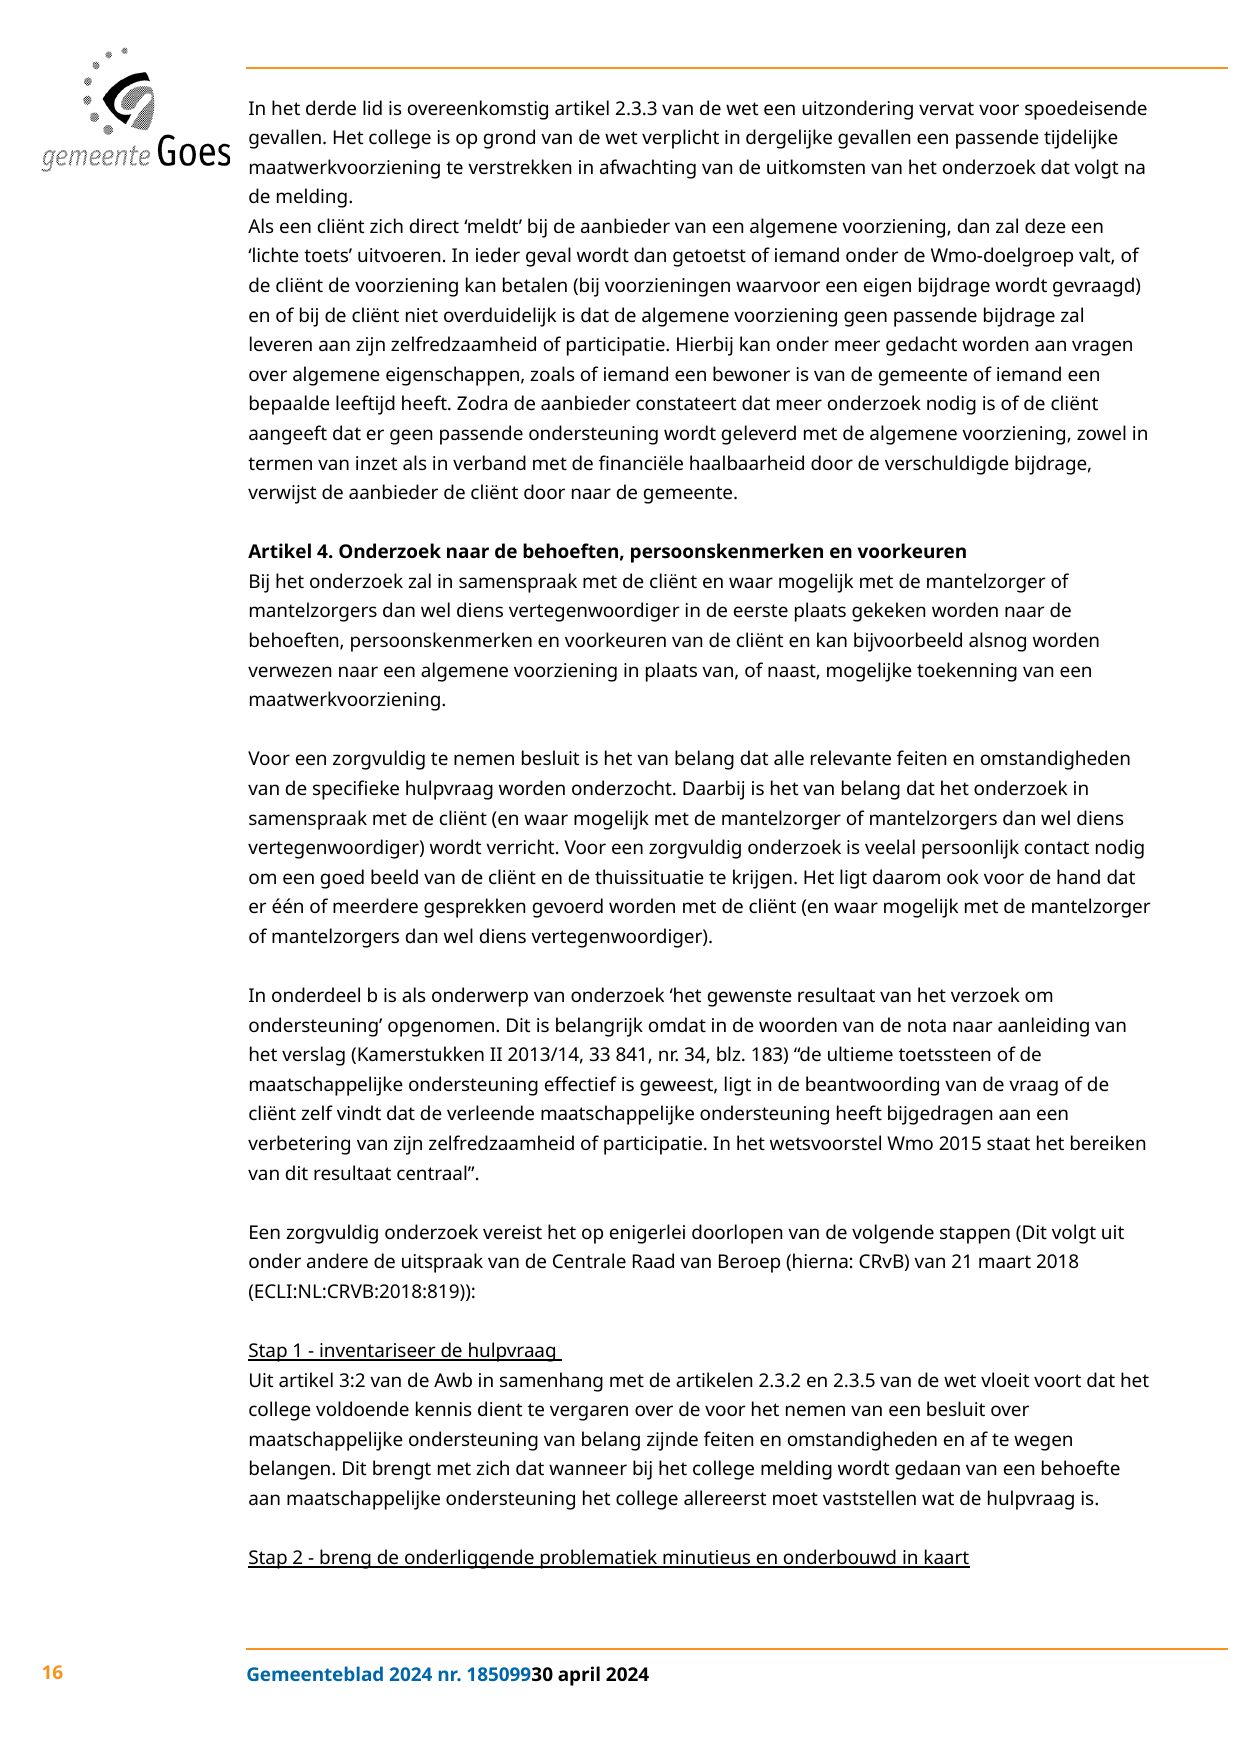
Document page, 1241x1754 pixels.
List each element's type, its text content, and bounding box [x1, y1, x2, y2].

text Uit artikel 3:2 van de Awb in samenhang met de artikelen 2.3.2 en 2.3.5 van de wet vloeit voort dat het college voldoende kennis dient te vergaren over de voor het nemen van een besluit over maatschappelijke ondersteuning van belang zijnde feiten en omstandigheden en af te wegen belangen. Dit brengt met zich dat wanneer bij het college melding wordt gedaan van een behoefte aan maatschappelijke ondersteuning het college allereerst moet vaststellen wat de hulpvraag is. [248, 1367, 1152, 1511]
text Als een cliënt zich direct ‘meldt’ bij de aanbieder van een algemene voorziening, dan zal deze een ‘lichte toets’ uitvoeren. In ieder geval wordt dan getoetst of iemand onder de Wmo-doelgroep valt, of de cliënt de voorziening kan betalen (bij voorzieningen waarvoor een eigen bijdrage wordt gevraagd) en of bij de cliënt niet overduidelijk is dat de algemene voorziening geen passende bijdrage zal leveren aan zijn zelfredzaamheid of participatie. Hierbij kan onder meer gedacht worden aan vragen over algemene eigenschappen, zoals of iemand een bewoner is van de gemeente of iemand een bepaalde leeftijd heeft. Zodra de aanbieder constateert dat meer onderzoek nodig is of de cliënt aangeeft dat er geen passende ondersteuning wordt geleverd met de algemene voorziening, zowel in termen van inzet als in verband met de financiële haalbaarheid door de verschuldigde bijdrage, verwijst de aanbieder de cliënt door naar de gemeente. [248, 213, 1152, 505]
text Stap 1 - inventariseer de hulpvraag [248, 1337, 1152, 1363]
text Artikel 4. Onderzoek naar de behoeften, persoonskenmerken en voorkeuren [248, 538, 1152, 564]
text In het derde lid is overeenkomstig artikel 2.3.3 van de wet een uitzondering vervat voor spoedeisende gevallen. Het college is op grond van de wet verplicht in dergelijke gevallen een passende tijdelijke maatwerkvoorziening te verstrekken in afwachting van de uitkomsten van het onderzoek dat volgt na de melding. [248, 95, 1152, 209]
text In onderdeel b is als onderwerp van onderzoek ‘het gewenste resultaat van het verzoek om ondersteuning’ opgenomen. Dit is belangrijk omdat in de woorden van de nota naar aanleiding van het verslag (Kamerstukken II 2013/14, 33 841, nr. 34, blz. 183) “de ultieme toetssteen of de maatschappelijke ondersteuning effectief is geweest, ligt in de beantwoording van de vraag of de cliënt zelf vindt dat de verleende maatschappelijke ondersteuning heeft bijgedragen aan een verbetering van zijn zelfredzaamheid of participatie. In het wetsvoorstel Wmo 2015 staat het bereiken van dit resultaat centraal”. [248, 982, 1152, 1186]
text Voor een zorgvuldig te nemen besluit is het van belang dat alle relevante feiten en omstandigheden van de specifieke hulpvraag worden onderzocht. Daarbij is het van belang dat het onderzoek in samenspraak met de cliënt (en waar mogelijk met de mantelzorger of mantelzorgers dan wel diens vertegenwoordiger) wordt verricht. Voor een zorgvuldig onderzoek is veelal persoonlijk contact nodig om een goed beeld van de cliënt en de thuissituatie te krijgen. Het ligt daarom ook voor de hand dat er één of meerdere gesprekken gevoerd worden met de cliënt (en waar mogelijk met de mantelzorger of mantelzorgers dan wel diens vertegenwoordiger). [248, 746, 1152, 949]
text Een zorgvuldig onderzoek vereist het op enigerlei doorlopen van de volgende stappen (Dit volgt uit onder andere de uitspraak van de Centrale Raad van Beroep (hierna: CRvB) van 21 maart 2018 (ECLI:NL:CRVB:2018:819)): [248, 1219, 1152, 1304]
text Bij het onderzoek zal in samenspraak met de cliënt en waar mogelijk met de mantelzorger of mantelzorgers dan wel diens vertegenwoordiger in de eerste plaats gekeken worden naar de behoeften, persoonskenmerken en voorkeuren van de cliënt en kan bijvoorbeeld alsnog worden verwezen naar een algemene voorziening in plaats van, of naast, mogelijke toekenning van een maatwerkvoorziening. [248, 568, 1152, 712]
picture [41, 47, 231, 172]
text Stap 2 - breng de onderliggende problematiek minutieus en onderbouwd in kaart [248, 1544, 1152, 1570]
